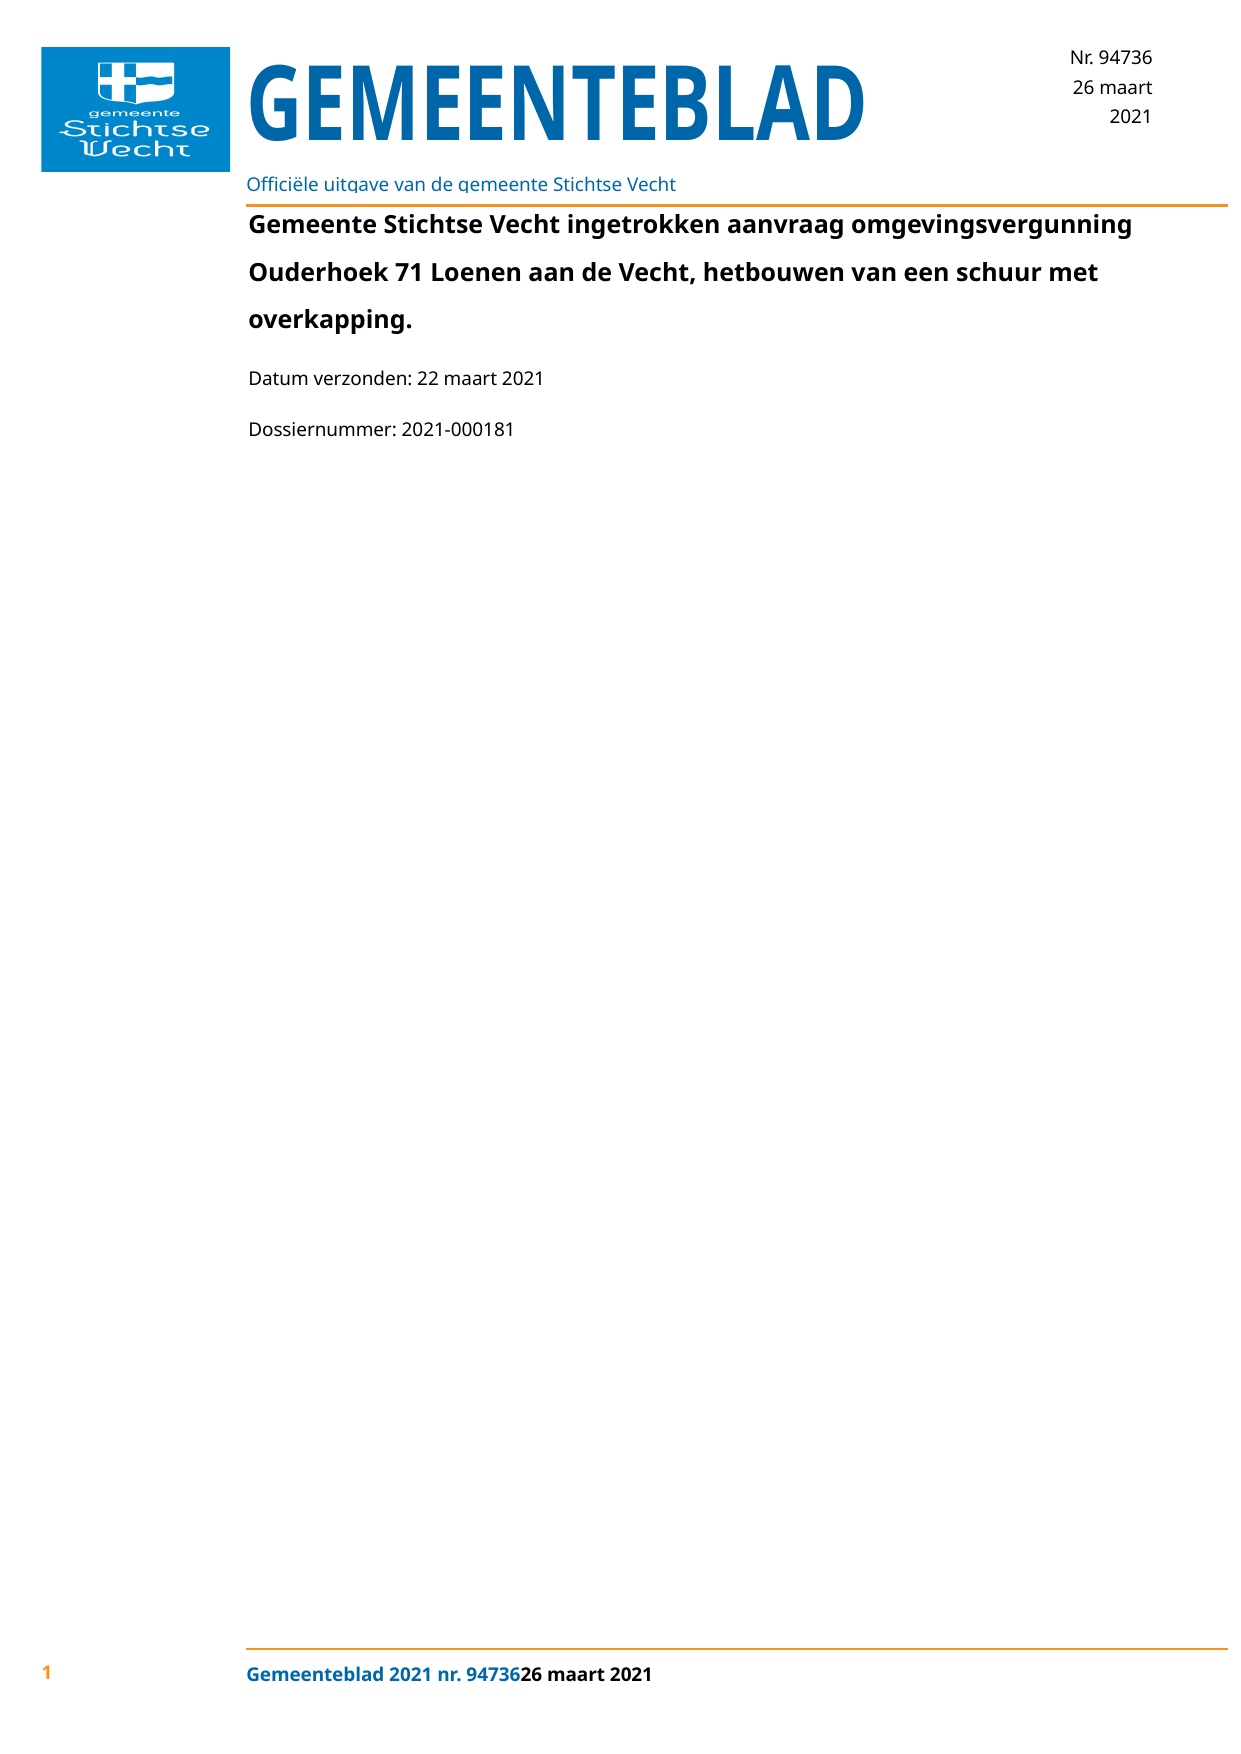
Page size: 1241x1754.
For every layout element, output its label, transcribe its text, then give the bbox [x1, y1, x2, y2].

text Dossiernummer: 2021-000181 [248, 416, 1152, 442]
picture [99, 63, 135, 101]
text Gemeente Stichtse Vecht ingetrokken aanvraag omgevingsvergunning Ouderhoek 71 Loenen aan de Vecht, hetbouwen van een schuur met overkapping. [248, 207, 1152, 336]
text Datum verzonden: 22 maart 2021 [248, 366, 1152, 391]
picture [137, 63, 174, 103]
